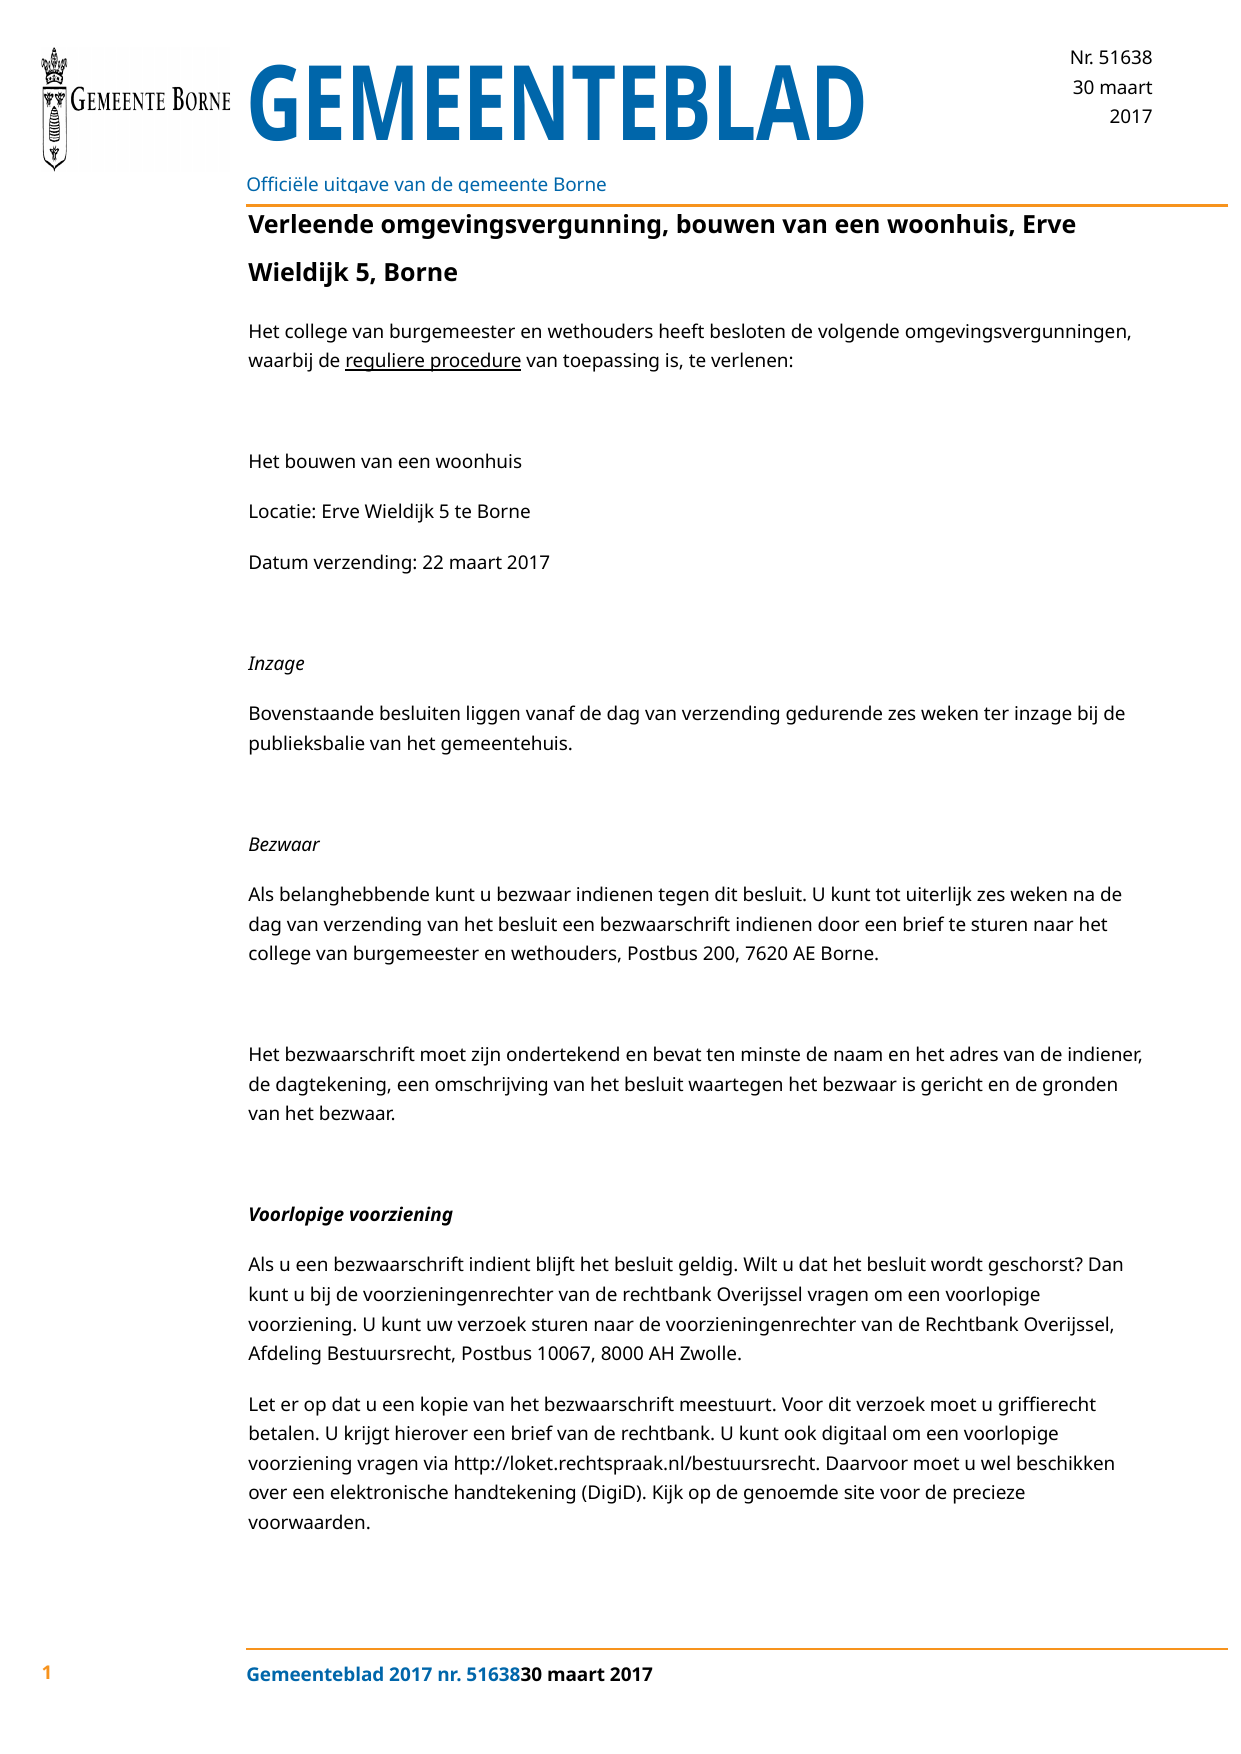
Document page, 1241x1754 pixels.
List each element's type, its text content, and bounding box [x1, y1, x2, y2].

text Bezwaar [248, 831, 1152, 857]
text Het college van burgemeester en wethouders heeft besloten de volgende omgevingsvergunningen, waarbij de reguliere procedure van toepassing is, te verlenen: [248, 318, 1152, 373]
text Let er op dat u een kopie van het bezwaarschrift meestuurt. Voor dit verzoek moet u griffierecht betalen. U krijgt hierover een brief van de rechtbank. U kunt ook digitaal om een voorlopige voorziening vragen via http://loket.rechtspraak.nl/bestuursrecht. Daarvoor moet u wel beschikken over een elektronische handtekening (DigiD). Kijk op de genoemde site voor de precieze voorwaarden. [248, 1391, 1152, 1535]
picture [41, 47, 231, 172]
text Het bouwen van een woonhuis [248, 448, 1152, 474]
text Als belanghebbende kunt u bezwaar indienen tegen dit besluit. U kunt tot uiterlijk zes weken na de dag van verzending van het besluit een bezwaarschrift indienen door een brief te sturen naar het college van burgemeester en wethouders, Postbus 200, 7620 AE Borne. [248, 881, 1152, 966]
text Inzage [248, 650, 1152, 676]
text Het bezwaarschrift moet zijn ondertekend en bevat ten minste de naam en het adres van de indiener, de dagtekening, een omschrijving van het besluit waartegen het bezwaar is gericht en de gronden van het bezwaar. [248, 1041, 1152, 1126]
text Verleende omgevingsvergunning, bouwen van een woonhuis, Erve Wieldijk 5, Borne [248, 207, 1152, 288]
text Datum verzending: 22 maart 2017 [248, 549, 1152, 575]
text Bovenstaande besluiten liggen vanaf de dag van verzending gedurende zes weken ter inzage bij de publieksbalie van het gemeentehuis. [248, 700, 1152, 756]
text Voorlopige voorziening [248, 1201, 1152, 1227]
text Locatie: Erve Wieldijk 5 te Borne [248, 499, 1152, 524]
text Als u een bezwaarschrift indient blijft het besluit geldig. Wilt u dat het besluit wordt geschorst? Dan kunt u bij de voorzieningenrechter van de rechtbank Overijssel vragen om een voorlopige voorziening. U kunt uw verzoek sturen naar de voorzieningenrechter van de Rechtbank Overijssel, Afdeling Bestuursrecht, Postbus 10067, 8000 AH Zwolle. [248, 1252, 1152, 1366]
